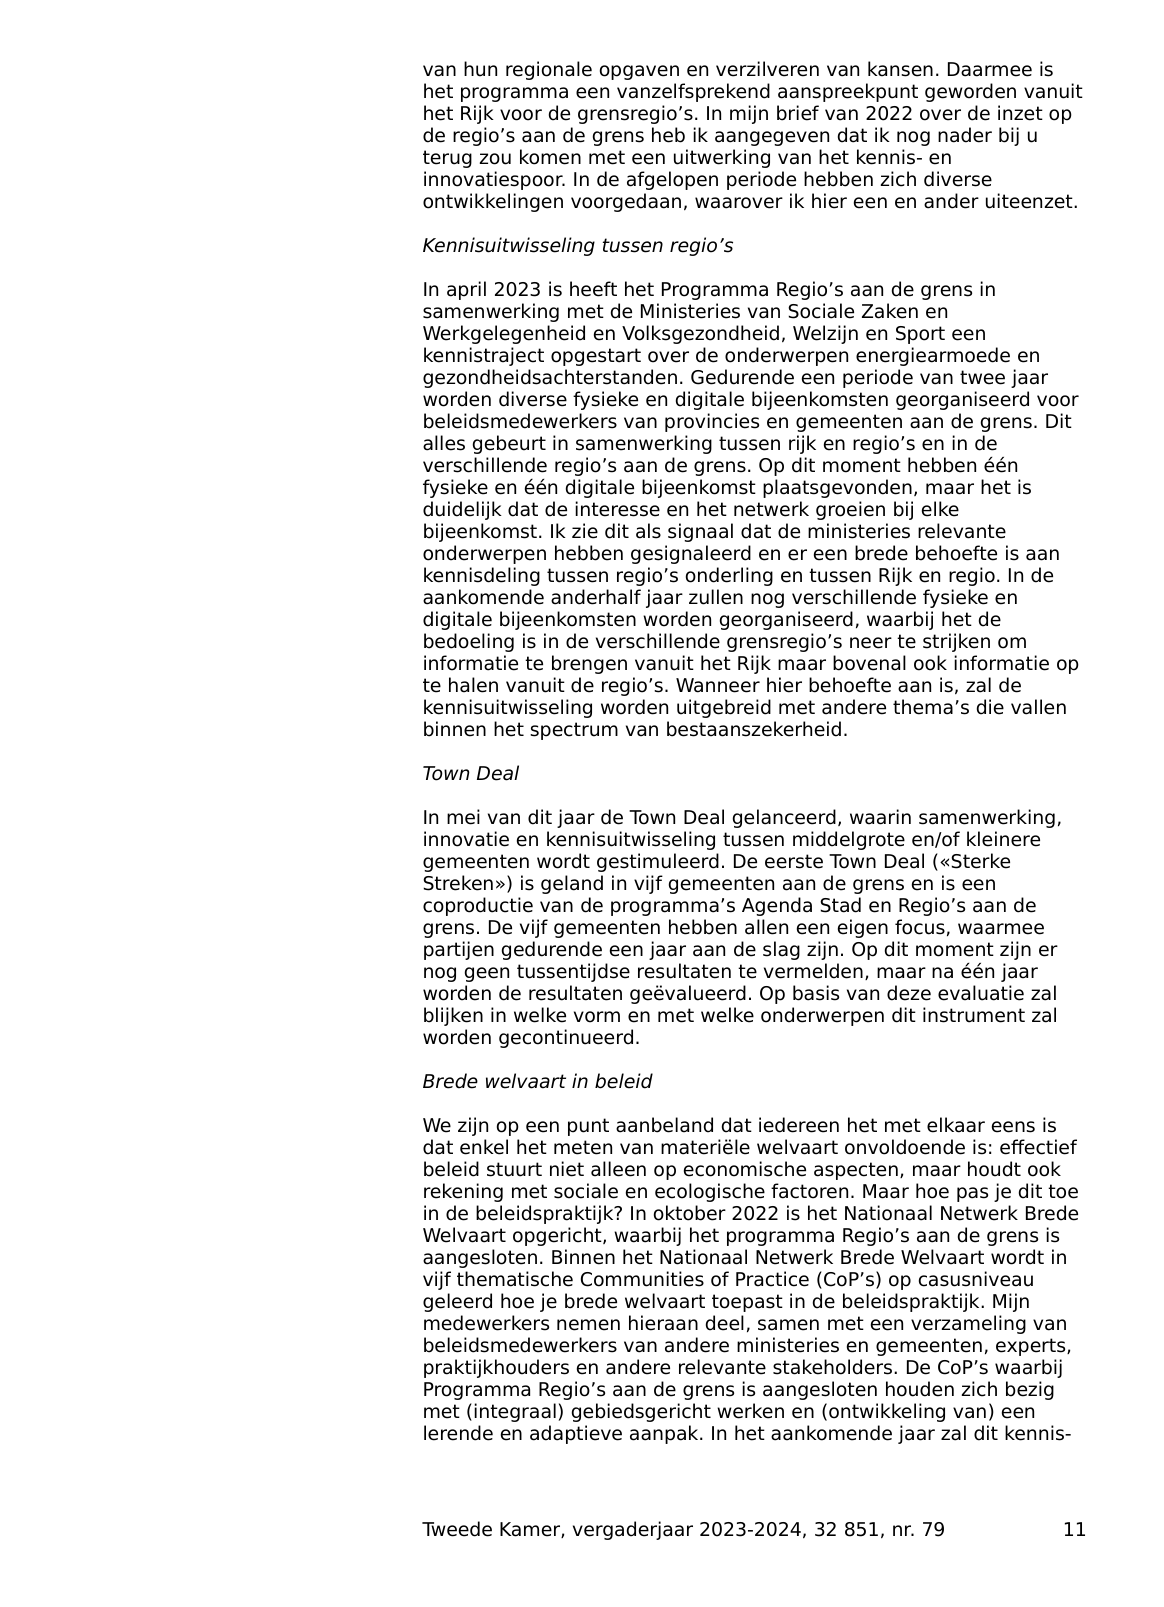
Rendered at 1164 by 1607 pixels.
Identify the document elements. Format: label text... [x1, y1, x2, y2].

subtitle Kennisuitwisseling tussen regio’s [422, 235, 1087, 257]
text In april 2023 is heeft het Programma Regio’s aan de grens in samenwerking met de Ministeries van Sociale Zaken en Werkgelegenheid en Volksgezondheid, Welzijn en Sport een kennistraject opgestart over de onderwerpen energiearmoede en gezondheidsachterstanden. Gedurende een periode van twee jaar worden diverse fysieke en digitale bijeenkomsten georganiseerd voor beleidsmedewerkers van provincies en gemeenten aan de grens. Dit alles gebeurt in samenwerking tussen rijk en regio’s en in de verschillende regio’s aan de grens. Op dit moment hebben één fysieke en één digitale bijeenkomst plaatsgevonden, maar het is duidelijk dat de interesse en het netwerk groeien bij elke bijeenkomst. Ik zie dit als signaal dat de ministeries relevante onderwerpen hebben gesignaleerd en er een brede behoefte is aan kennisdeling tussen regio’s onderling en tussen Rijk en regio. In de aankomende anderhalf jaar zullen nog verschillende fysieke en digitale bijeenkomsten worden georganiseerd, waarbij het de bedoeling is in de verschillende grensregio’s neer te strijken om informatie te brengen vanuit het Rijk maar bovenal ook informatie op te halen vanuit de regio’s. Wanneer hier behoefte aan is, zal de kennisuitwisseling worden uitgebreid met andere thema’s die vallen binnen het spectrum van bestaanszekerheid. [422, 279, 1087, 741]
text In mei van dit jaar de Town Deal gelanceerd, waarin samenwerking, innovatie en kennisuitwisseling tussen middelgrote en/of kleinere gemeenten wordt gestimuleerd. De eerste Town Deal («Sterke Streken») is geland in vijf gemeenten aan de grens en is een coproductie van de programma’s Agenda Stad en Regio’s aan de grens. De vijf gemeenten hebben allen een eigen focus, waarmee partijen gedurende een jaar aan de slag zijn. Op dit moment zijn er nog geen tussentijdse resultaten te vermelden, maar na één jaar worden de resultaten geëvalueerd. Op basis van deze evaluatie zal blijken in welke vorm en met welke onderwerpen dit instrument zal worden gecontinueerd. [422, 807, 1087, 1049]
subtitle Brede welvaart in beleid [422, 1071, 1087, 1093]
text van hun regionale opgaven en verzilveren van kansen. Daarmee is het programma een vanzelfsprekend aanspreekpunt geworden vanuit het Rijk voor de grensregio’s. In mijn brief van 2022 over de inzet op de regio’s aan de grens heb ik aangegeven dat ik nog nader bij u terug zou komen met een uitwerking van het kennis- en innovatiespoor. In de afgelopen periode hebben zich diverse ontwikkelingen voorgedaan, waarover ik hier een en ander uiteenzet. [422, 59, 1087, 213]
text We zijn op een punt aanbeland dat iedereen het met elkaar eens is dat enkel het meten van materiële welvaart onvoldoende is: effectief beleid stuurt niet alleen op economische aspecten, maar houdt ook rekening met sociale en ecologische factoren. Maar hoe pas je dit toe in de beleidspraktijk? In oktober 2022 is het Nationaal Netwerk Brede Welvaart opgericht, waarbij het programma Regio’s aan de grens is aangesloten. Binnen het Nationaal Netwerk Brede Welvaart wordt in vijf thematische Communities of Practice (CoP’s) op casusniveau geleerd hoe je brede welvaart toepast in de beleidspraktijk. Mijn medewerkers nemen hieraan deel, samen met een verzameling van beleidsmedewerkers van andere ministeries en gemeenten, experts, praktijkhouders en andere relevante stakeholders. De CoP’s waarbij Programma Regio’s aan de grens is aangesloten houden zich bezig met (integraal) gebiedsgericht werken en (ontwikkeling van) een lerende en adaptieve aanpak. In het aankomende jaar zal dit kennis- [422, 1115, 1087, 1445]
subtitle Town Deal [422, 763, 1087, 785]
